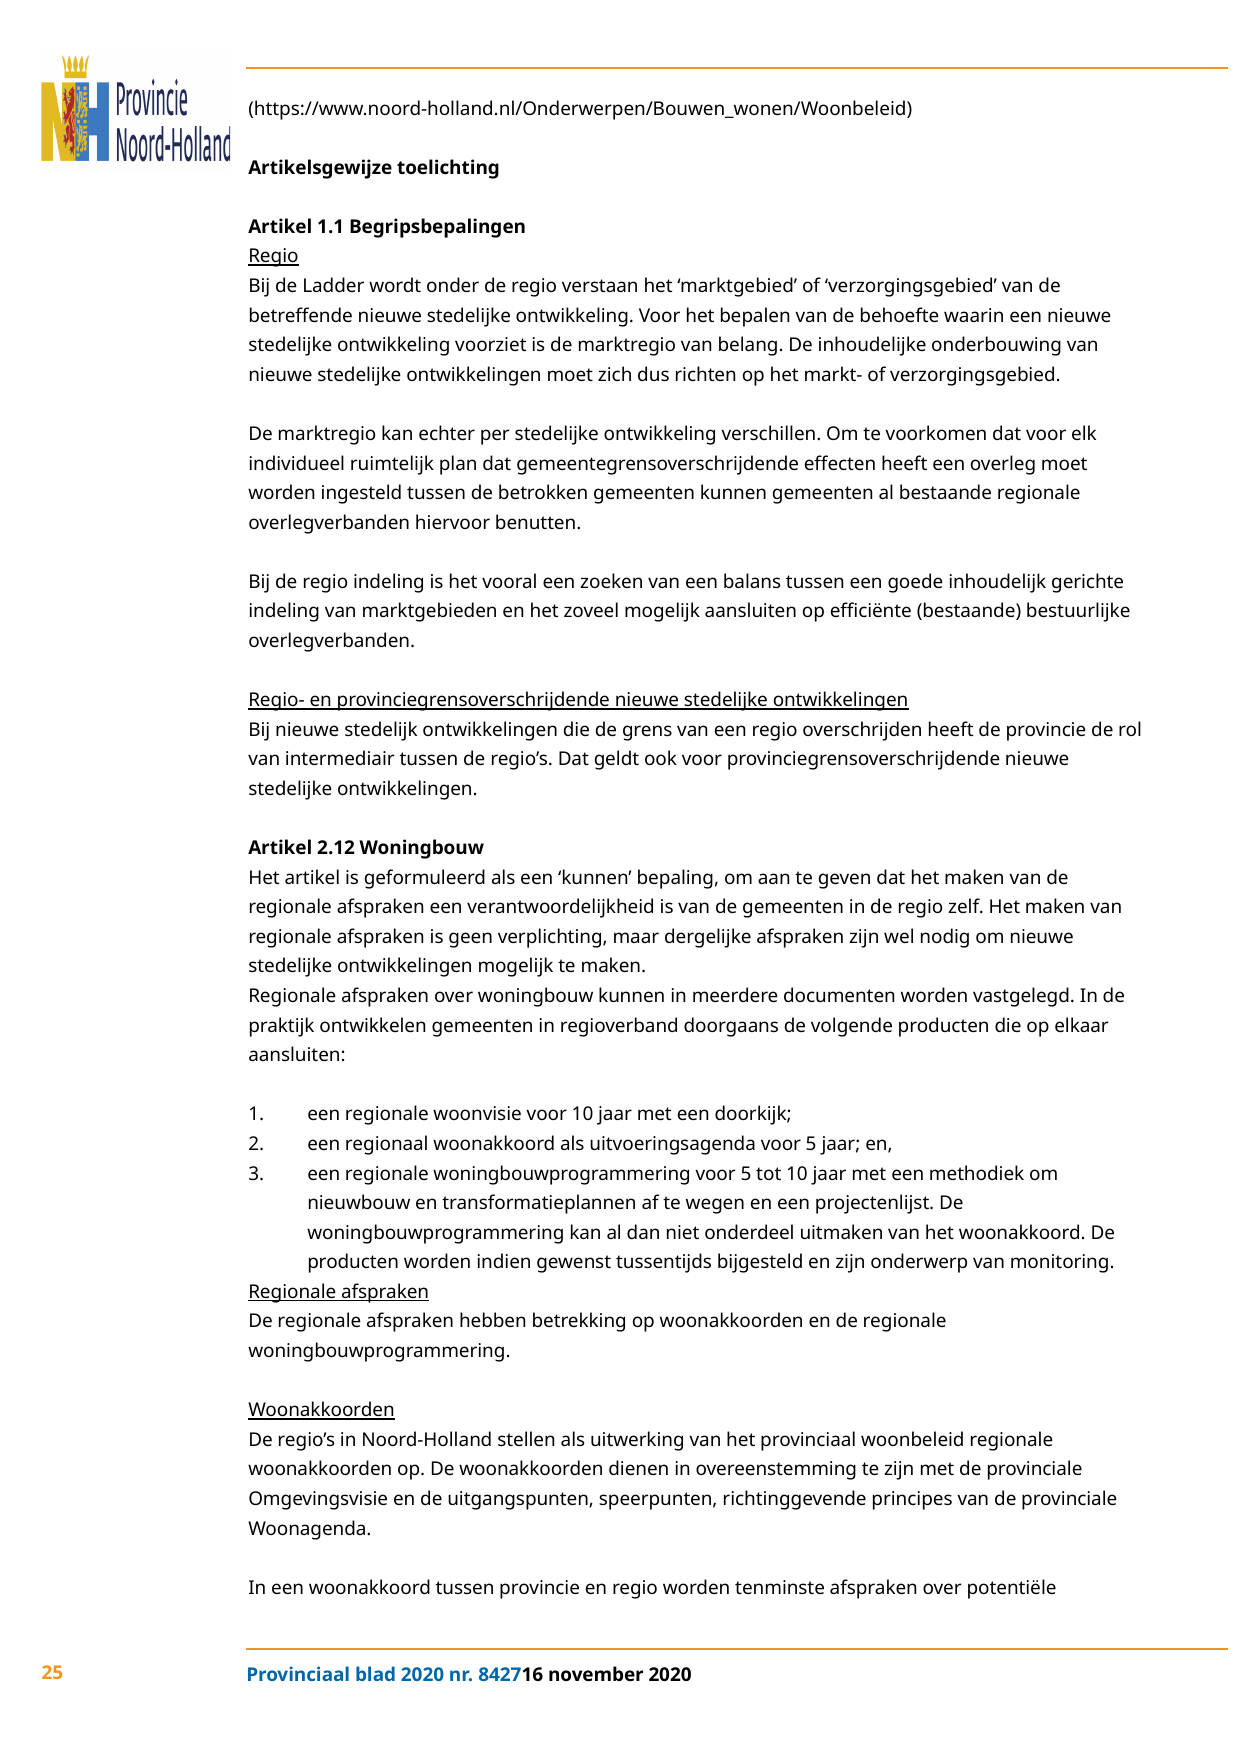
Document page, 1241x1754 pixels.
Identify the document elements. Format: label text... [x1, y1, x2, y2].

list een regionaal woonakkoord als uitvoeringsagenda voor 5 jaar; en, [248, 1130, 1152, 1156]
text De regionale afspraken hebben betrekking op woonakkoorden en de regionale woningbouwprogrammering. [248, 1308, 1152, 1363]
text Bij nieuwe stedelijk ontwikkelingen die de grens van een regio overschrijden heeft de provincie de rol van intermediair tussen de regio’s. Dat geldt ook voor provinciegrensoverschrijdende nieuwe stedelijke ontwikkelingen. [248, 716, 1152, 801]
text Woonakkoorden [248, 1396, 1152, 1422]
text Artikelsgewijze toelichting [248, 154, 1152, 180]
list een regionale woonvisie voor 10 jaar met een doorkijk; [248, 1101, 1152, 1126]
text Artikel 1.1 Begripsbepalingen [248, 213, 1152, 239]
text Bij de regio indeling is het vooral een zoeken van een balans tussen een goede inhoudelijk gerichte indeling van marktgebieden en het zoveel mogelijk aansluiten op efficiënte (bestaande) bestuurlijke overlegverbanden. [248, 568, 1152, 653]
text Het artikel is geformuleerd als een ‘kunnen’ bepaling, om aan te geven dat het maken van de regionale afspraken een verantwoordelijkheid is van de gemeenten in de regio zelf. Het maken van regionale afspraken is geen verplichting, maar dergelijke afspraken zijn wel nodig om nieuwe stedelijke ontwikkelingen mogelijk te maken. [248, 864, 1152, 978]
list een regionale woningbouwprogrammering voor 5 tot 10 jaar met een methodiek om nieuwbouw en transformatieplannen af te wegen en een projectenlijst. De woningbouwprogrammering kan al dan niet onderdeel uitmaken van het woonakkoord. De producten worden indien gewenst tussentijds bijgesteld en zijn onderwerp van monitoring. [248, 1160, 1152, 1274]
picture [41, 47, 231, 172]
text Regionale afspraken [248, 1278, 1152, 1304]
text Bij de Ladder wordt onder de regio verstaan het ‘marktgebied’ of ‘verzorgingsgebied’ van de betreffende nieuwe stedelijke ontwikkeling. Voor het bepalen van de behoefte waarin een nieuwe stedelijke ontwikkeling voorziet is de marktregio van belang. De inhoudelijke onderbouwing van nieuwe stedelijke ontwikkelingen moet zich dus richten op het markt- of verzorgingsgebied. [248, 272, 1152, 387]
text In een woonakkoord tussen provincie en regio worden tenminste afspraken over potentiële [248, 1574, 1152, 1600]
text Artikel 2.12 Woningbouw [248, 834, 1152, 860]
text (https://www.noord-holland.nl/Onderwerpen/Bouwen_wonen/Woonbeleid) [248, 95, 1152, 121]
text De marktregio kan echter per stedelijke ontwikkeling verschillen. Om te voorkomen dat voor elk individueel ruimtelijk plan dat gemeentegrensoverschrijdende effecten heeft een overleg moet worden ingesteld tussen de betrokken gemeenten kunnen gemeenten al bestaande regionale overlegverbanden hiervoor benutten. [248, 420, 1152, 535]
text De regio’s in Noord-Holland stellen als uitwerking van het provinciaal woonbeleid regionale woonakkoorden op. De woonakkoorden dienen in overeenstemming te zijn met de provinciale Omgevingsvisie en de uitgangspunten, speerpunten, richtinggevende principes van de provinciale Woonagenda. [248, 1426, 1152, 1541]
text Regionale afspraken over woningbouw kunnen in meerdere documenten worden vastgelegd. In de praktijk ontwikkelen gemeenten in regioverband doorgaans de volgende producten die op elkaar aansluiten: [248, 982, 1152, 1067]
text Regio- en provinciegrensoverschrijdende nieuwe stedelijke ontwikkelingen [248, 686, 1152, 712]
text Regio [248, 243, 1152, 268]
